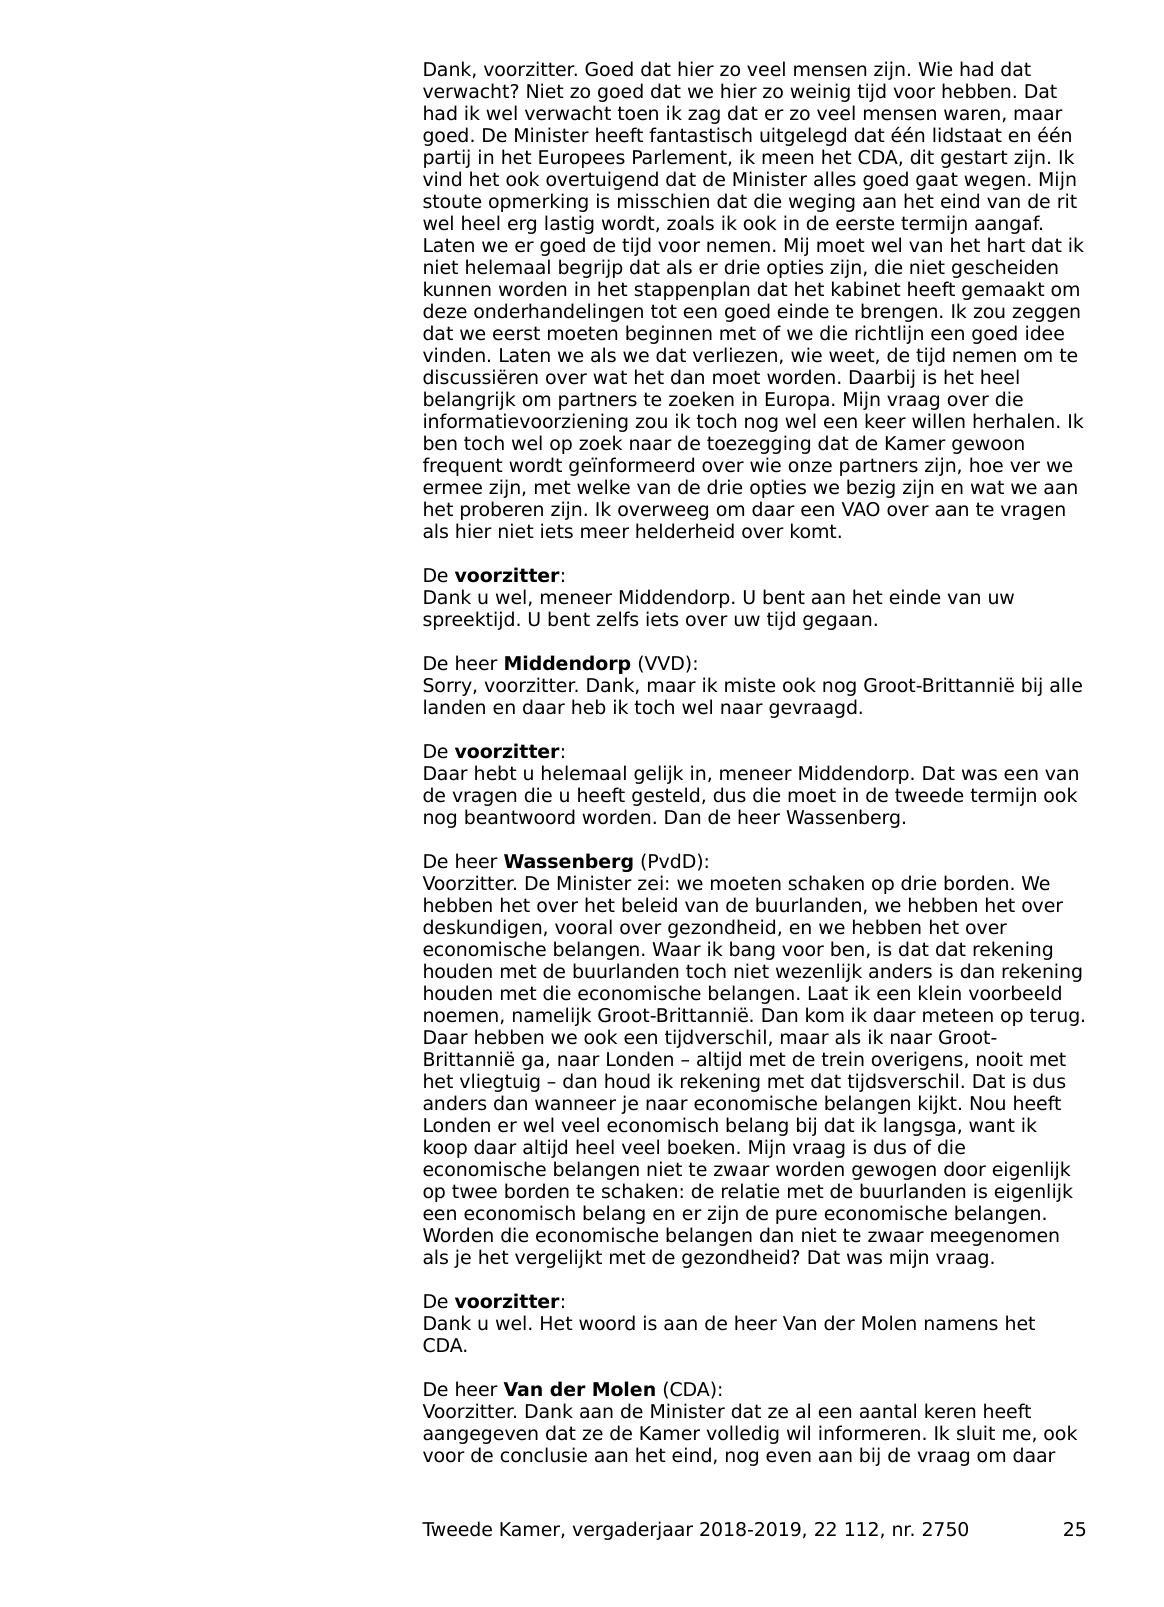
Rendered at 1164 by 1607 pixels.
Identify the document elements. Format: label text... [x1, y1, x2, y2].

text De voorzitter: [422, 565, 1087, 587]
text De heer Wassenberg (PvdD): [422, 851, 1087, 873]
text Dank u wel. Het woord is aan de heer Van der Molen namens het CDA. [422, 1313, 1087, 1357]
text Daar hebt u helemaal gelijk in, meneer Middendorp. Dat was een van de vragen die u heeft gesteld, dus die moet in de tweede termijn ook nog beantwoord worden. Dan de heer Wassenberg. [422, 763, 1087, 829]
text De heer Van der Molen (CDA): [422, 1379, 1087, 1401]
text De voorzitter: [422, 741, 1087, 763]
text Voorzitter. Dank aan de Minister dat ze al een aantal keren heeft aangegeven dat ze de Kamer volledig wil informeren. Ik sluit me, ook voor de conclusie aan het eind, nog even aan bij de vraag om daar [422, 1401, 1087, 1467]
text Sorry, voorzitter. Dank, maar ik miste ook nog Groot-Brittannië bij alle landen en daar heb ik toch wel naar gevraagd. [422, 675, 1087, 719]
text De voorzitter: [422, 1291, 1087, 1313]
text Voorzitter. De Minister zei: we moeten schaken op drie borden. We hebben het over het beleid van de buurlanden, we hebben het over deskundigen, vooral over gezondheid, en we hebben het over economische belangen. Waar ik bang voor ben, is dat dat rekening houden met de buurlanden toch niet wezenlijk anders is dan rekening houden met die economische belangen. Laat ik een klein voorbeeld noemen, namelijk Groot-Brittannië. Dan kom ik daar meteen op terug. Daar hebben we ook een tijdverschil, maar als ik naar Groot-Brittannië ga, naar Londen – altijd met de trein overigens, nooit met het vliegtuig – dan houd ik rekening met dat tijdsverschil. Dat is dus anders dan wanneer je naar economische belangen kijkt. Nou heeft Londen er wel veel economisch belang bij dat ik langsga, want ik koop daar altijd heel veel boeken. Mijn vraag is dus of die economische belangen niet te zwaar worden gewogen door eigenlijk op twee borden te schaken: de relatie met de buurlanden is eigenlijk een economisch belang en er zijn de pure economische belangen. Worden die economische belangen dan niet te zwaar meegenomen als je het vergelijkt met de gezondheid? Dat was mijn vraag. [422, 873, 1087, 1269]
text De heer Middendorp (VVD): [422, 653, 1087, 675]
text Dank u wel, meneer Middendorp. U bent aan het einde van uw spreektijd. U bent zelfs iets over uw tijd gegaan. [422, 587, 1087, 631]
text Dank, voorzitter. Goed dat hier zo veel mensen zijn. Wie had dat verwacht? Niet zo goed dat we hier zo weinig tijd voor hebben. Dat had ik wel verwacht toen ik zag dat er zo veel mensen waren, maar goed. De Minister heeft fantastisch uitgelegd dat één lidstaat en één partij in het Europees Parlement, ik meen het CDA, dit gestart zijn. Ik vind het ook overtuigend dat de Minister alles goed gaat wegen. Mijn stoute opmerking is misschien dat die weging aan het eind van de rit wel heel erg lastig wordt, zoals ik ook in de eerste termijn aangaf. Laten we er goed de tijd voor nemen. Mij moet wel van het hart dat ik niet helemaal begrijp dat als er drie opties zijn, die niet gescheiden kunnen worden in het stappenplan dat het kabinet heeft gemaakt om deze onderhandelingen tot een goed einde te brengen. Ik zou zeggen dat we eerst moeten beginnen met of we die richtlijn een goed idee vinden. Laten we als we dat verliezen, wie weet, de tijd nemen om te discussiëren over wat het dan moet worden. Daarbij is het heel belangrijk om partners te zoeken in Europa. Mijn vraag over die informatievoorziening zou ik toch nog wel een keer willen herhalen. Ik ben toch wel op zoek naar de toezegging dat de Kamer gewoon frequent wordt geïnformeerd over wie onze partners zijn, hoe ver we ermee zijn, met welke van de drie opties we bezig zijn en wat we aan het proberen zijn. Ik overweeg om daar een VAO over aan te vragen als hier niet iets meer helderheid over komt. [422, 59, 1087, 543]
